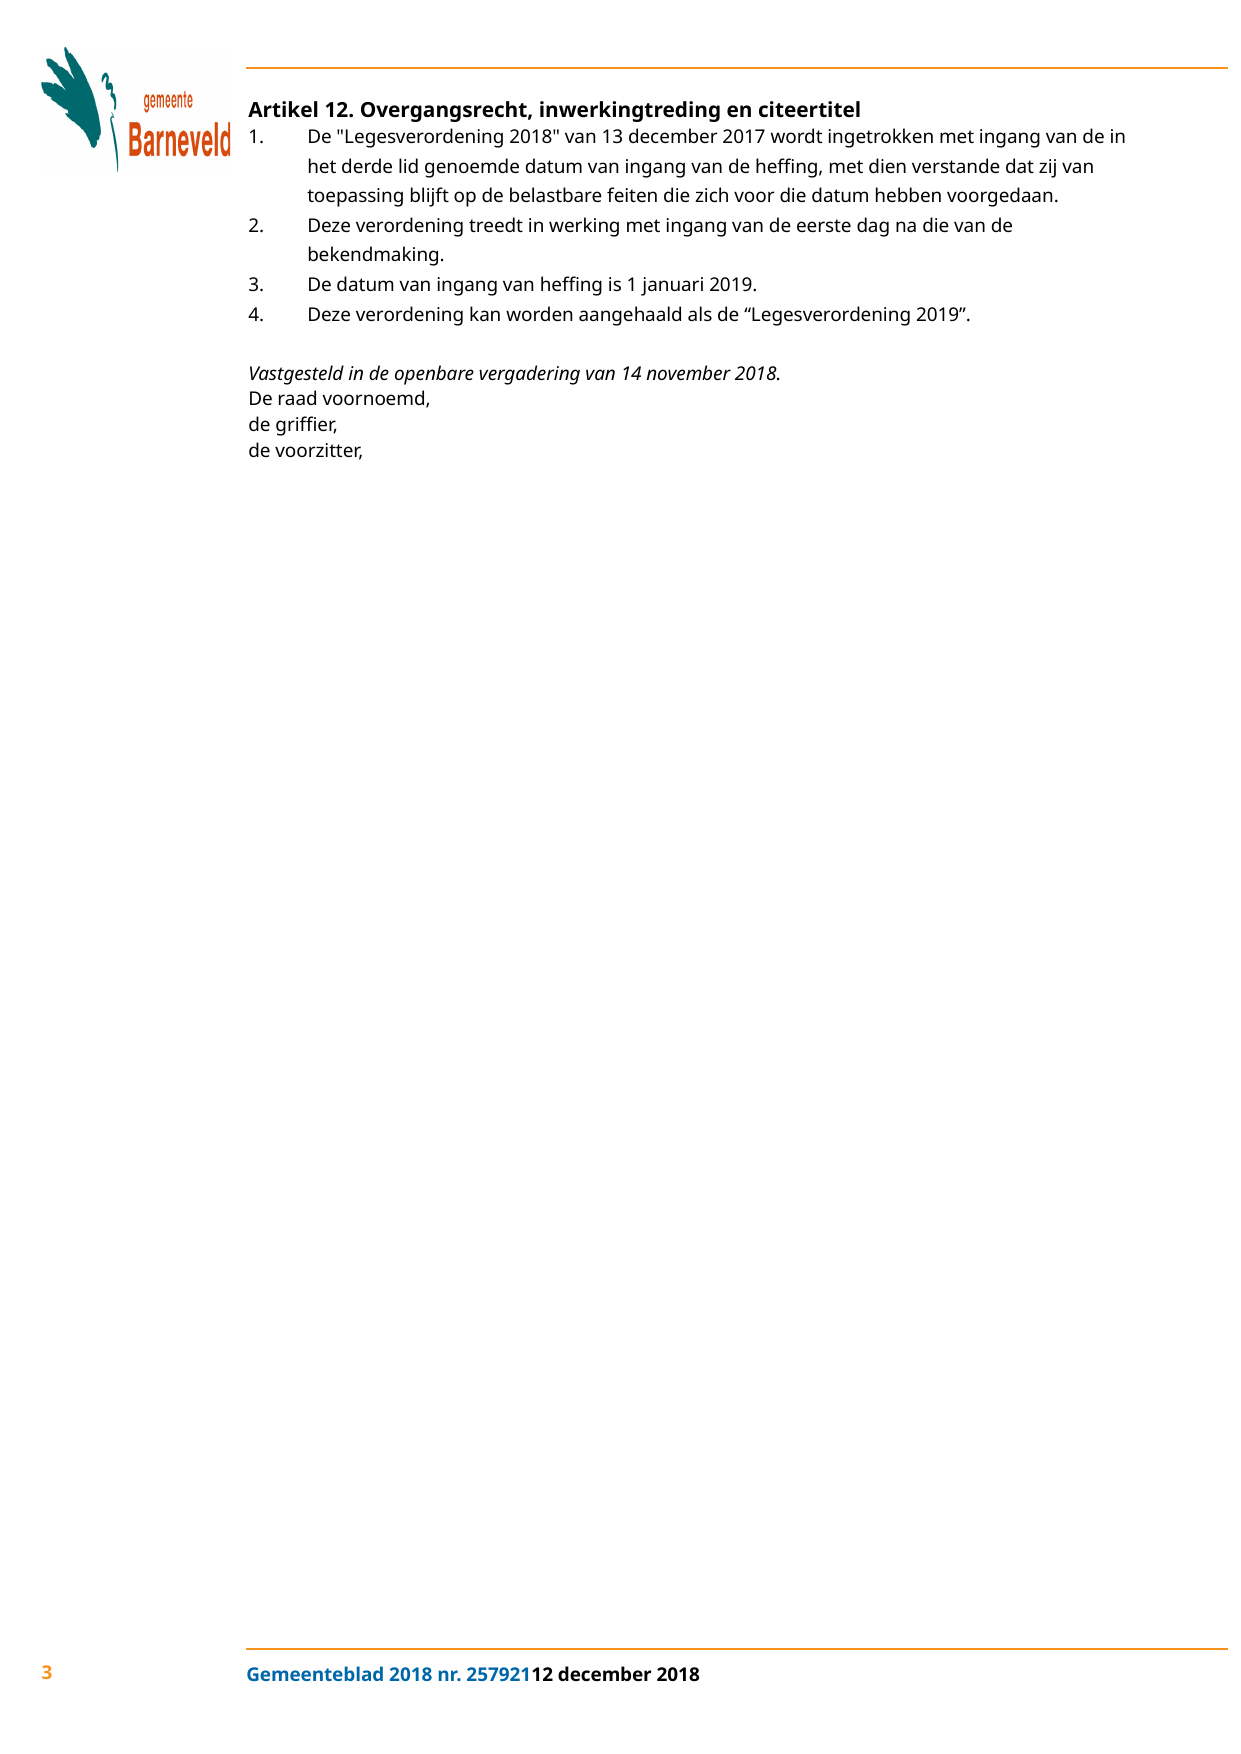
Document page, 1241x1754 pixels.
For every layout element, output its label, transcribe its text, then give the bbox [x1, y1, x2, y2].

text de voorzitter, [248, 437, 1152, 463]
text De raad voornoemd, [248, 386, 1152, 411]
list Deze verordening treedt in werking met ingang van de eerste dag na die van de bekendmaking. [248, 212, 1152, 267]
picture [41, 47, 231, 172]
text Artikel 12. Overgangsrecht, inwerkingtreding en citeertitel [248, 95, 1152, 123]
text de griffier, [248, 411, 1152, 437]
list De "Legesverordening 2018" van 13 december 2017 wordt ingetrokken met ingang van de in het derde lid genoemde datum van ingang van de heffing, met dien verstande dat zij van toepassing blijft op de belastbare feiten die zich voor die datum hebben voorgedaan. [248, 123, 1152, 208]
text Vastgesteld in de openbare vergadering van 14 november 2018. [248, 360, 1152, 386]
list Deze verordening kan worden aangehaald als de “Legesverordening 2019”. [248, 301, 1152, 326]
list De datum van ingang van heffing is 1 januari 2019. [248, 271, 1152, 297]
